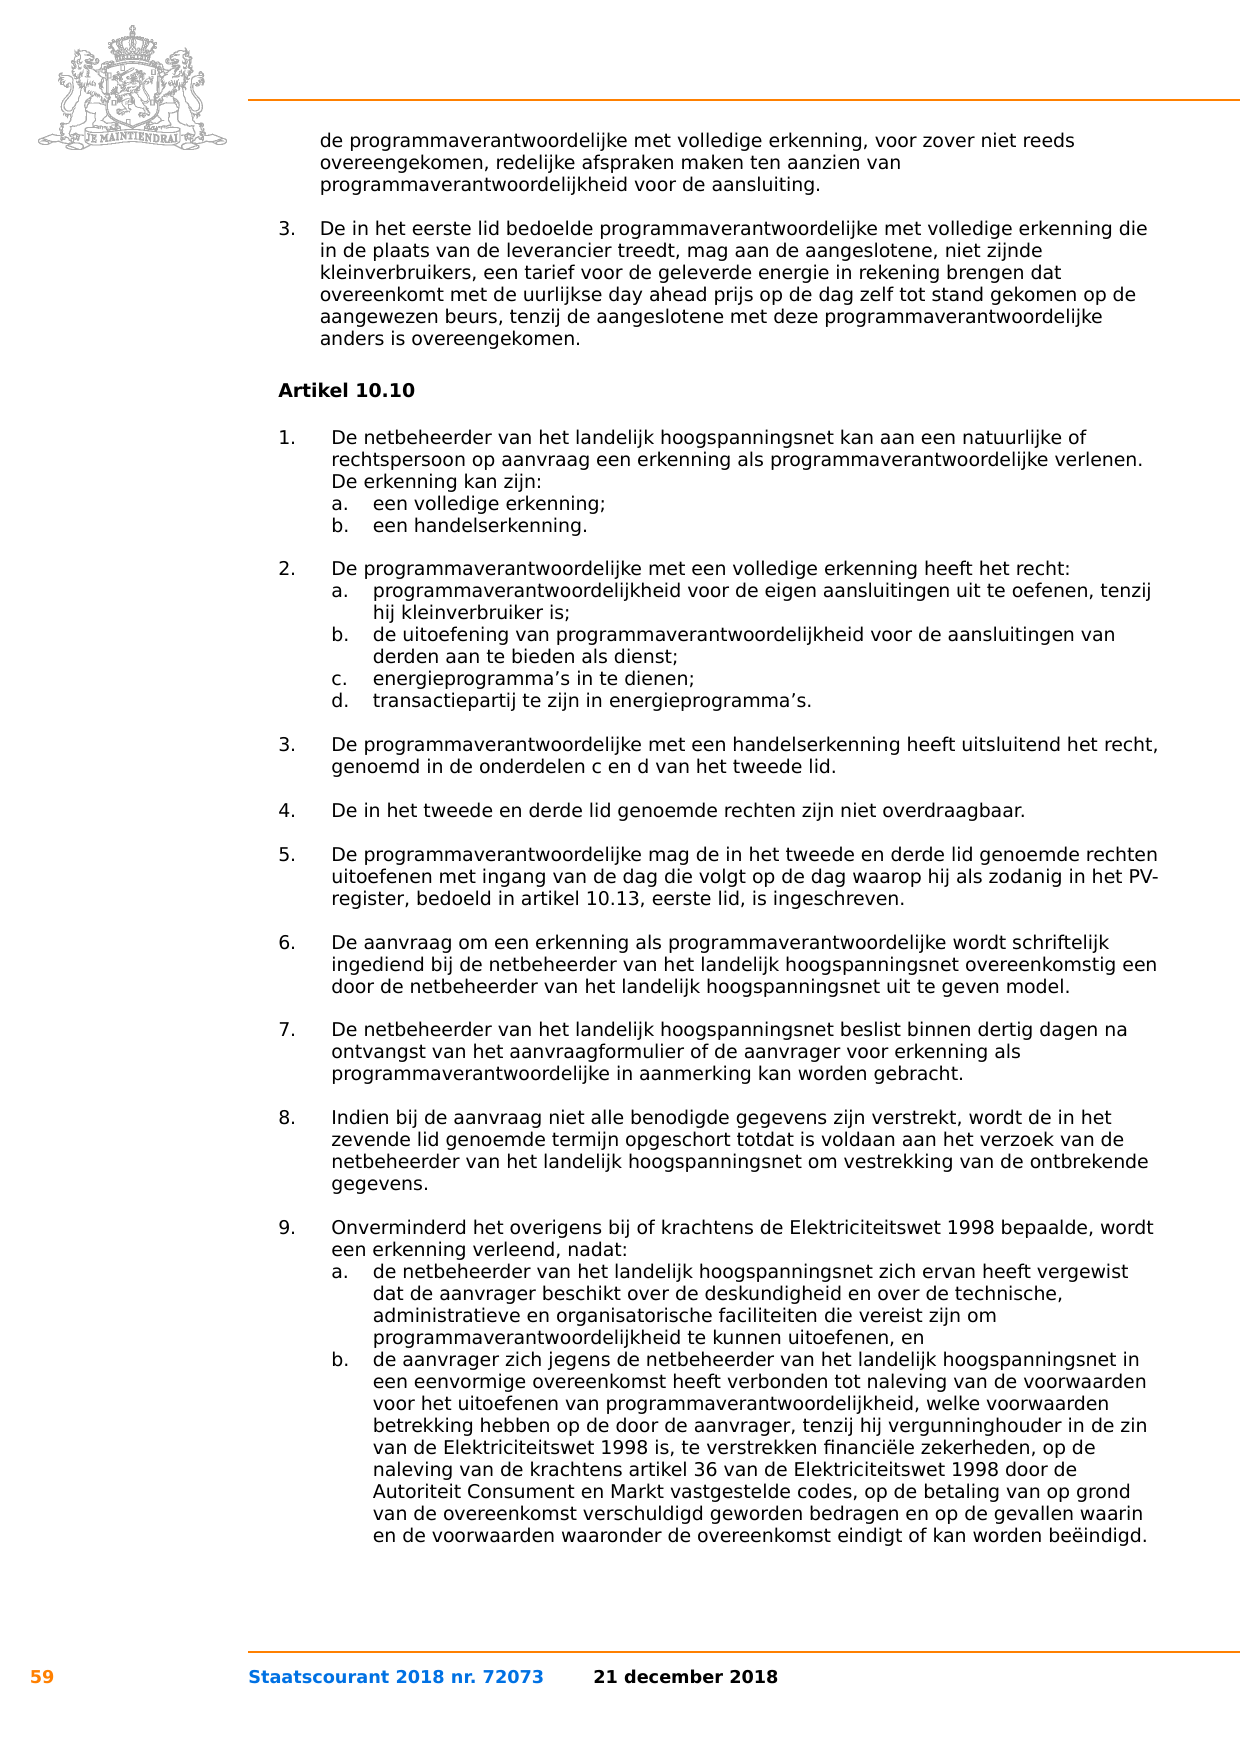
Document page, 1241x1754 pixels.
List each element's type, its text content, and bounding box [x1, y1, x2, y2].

subtitle Artikel 10.10 [278, 379, 1163, 402]
text b. een handelserkenning. [331, 514, 1163, 536]
text 8. Indien bij de aanvraag niet alle benodigde gegevens zijn verstrekt, wordt de in het zevende lid genoemde termijn opgeschort totdat is voldaan aan het verzoek van de netbeheerder van het landelijk hoogspanningsnet om vestrekking van de ontbrekende gegevens. [278, 1107, 1163, 1195]
text 4. De in het tweede en derde lid genoemde rechten zijn niet overdraagbaar. [278, 800, 1163, 822]
text 2. De programmaverantwoordelijke met een volledige erkenning heeft het recht: [278, 558, 1163, 580]
text 9. Onverminderd het overigens bij of krachtens de Elektriciteitswet 1998 bepaalde, wordt een erkenning verleend, nadat: [278, 1217, 1163, 1261]
text a. de netbeheerder van het landelijk hoogspanningsnet zich ervan heeft vergewist dat de aanvrager beschikt over de deskundigheid en over de technische, administratieve en organisatorische faciliteiten die vereist zijn om programmaverantwoordelijkheid te kunnen uitoefenen, en [331, 1261, 1163, 1349]
text 3. De in het eerste lid bedoelde programmaverantwoordelijke met volledige erkenning die in de plaats van de leverancier treedt, mag aan de aangeslotene, niet zijnde kleinverbruikers, een tarief voor de geleverde energie in rekening brengen dat overeenkomt met de uurlijkse day ahead prijs op de dag zelf tot stand gekomen op de aangewezen beurs, tenzij de aangeslotene met deze programmaverantwoordelijke anders is overeengekomen. [278, 218, 1163, 349]
text a. programmaverantwoordelijkheid voor de eigen aansluitingen uit te oefenen, tenzij hij kleinverbruiker is; [331, 580, 1163, 624]
text 5. De programmaverantwoordelijke mag de in het tweede en derde lid genoemde rechten uitoefenen met ingang van de dag die volgt op de dag waarop hij als zodanig in het PV-register, bedoeld in artikel 10.13, eerste lid, is ingeschreven. [278, 844, 1163, 910]
text 7. De netbeheerder van het landelijk hoogspanningsnet beslist binnen dertig dagen na ontvangst van het aanvraagformulier of de aanvrager voor erkenning als programmaverantwoordelijke in aanmerking kan worden gebracht. [278, 1019, 1163, 1085]
text b. de uitoefening van programmaverantwoordelijkheid voor de aansluitingen van derden aan te bieden als dienst; [331, 624, 1163, 668]
text de programmaverantwoordelijke met volledige erkenning, voor zover niet reeds overeengekomen, redelijke afspraken maken ten aanzien van programmaverantwoordelijkheid voor de aansluiting. [278, 130, 1163, 196]
text 3. De programmaverantwoordelijke met een handelserkenning heeft uitsluitend het recht, genoemd in de onderdelen c en d van het tweede lid. [278, 734, 1163, 778]
text d. transactiepartij te zijn in energieprogramma’s. [331, 690, 1163, 712]
text a. een volledige erkenning; [331, 492, 1163, 514]
text 1. De netbeheerder van het landelijk hoogspanningsnet kan aan een natuurlijke of rechtspersoon op aanvraag een erkenning als programmaverantwoordelijke verlenen. De erkenning kan zijn: [278, 427, 1163, 492]
picture [38, 25, 227, 150]
text c. energieprogramma’s in te dienen; [331, 668, 1163, 690]
text b. de aanvrager zich jegens de netbeheerder van het landelijk hoogspanningsnet in een eenvormige overeenkomst heeft verbonden tot naleving van de voorwaarden voor het uitoefenen van programmaverantwoordelijkheid, welke voorwaarden betrekking hebben op de door de aanvrager, tenzij hij vergunninghouder in de zin van de Elektriciteitswet 1998 is, te verstrekken financiële zekerheden, op de naleving van de krachtens artikel 36 van de Elektriciteitswet 1998 door de Autoriteit Consument en Markt vastgestelde codes, op de betaling van op grond van de overeenkomst verschuldigd geworden bedragen en op de gevallen waarin en de voorwaarden waaronder de overeenkomst eindigt of kan worden beëindigd. [331, 1349, 1163, 1547]
text 6. De aanvraag om een erkenning als programmaverantwoordelijke wordt schriftelijk ingediend bij de netbeheerder van het landelijk hoogspanningsnet overeenkomstig een door de netbeheerder van het landelijk hoogspanningsnet uit te geven model. [278, 932, 1163, 997]
